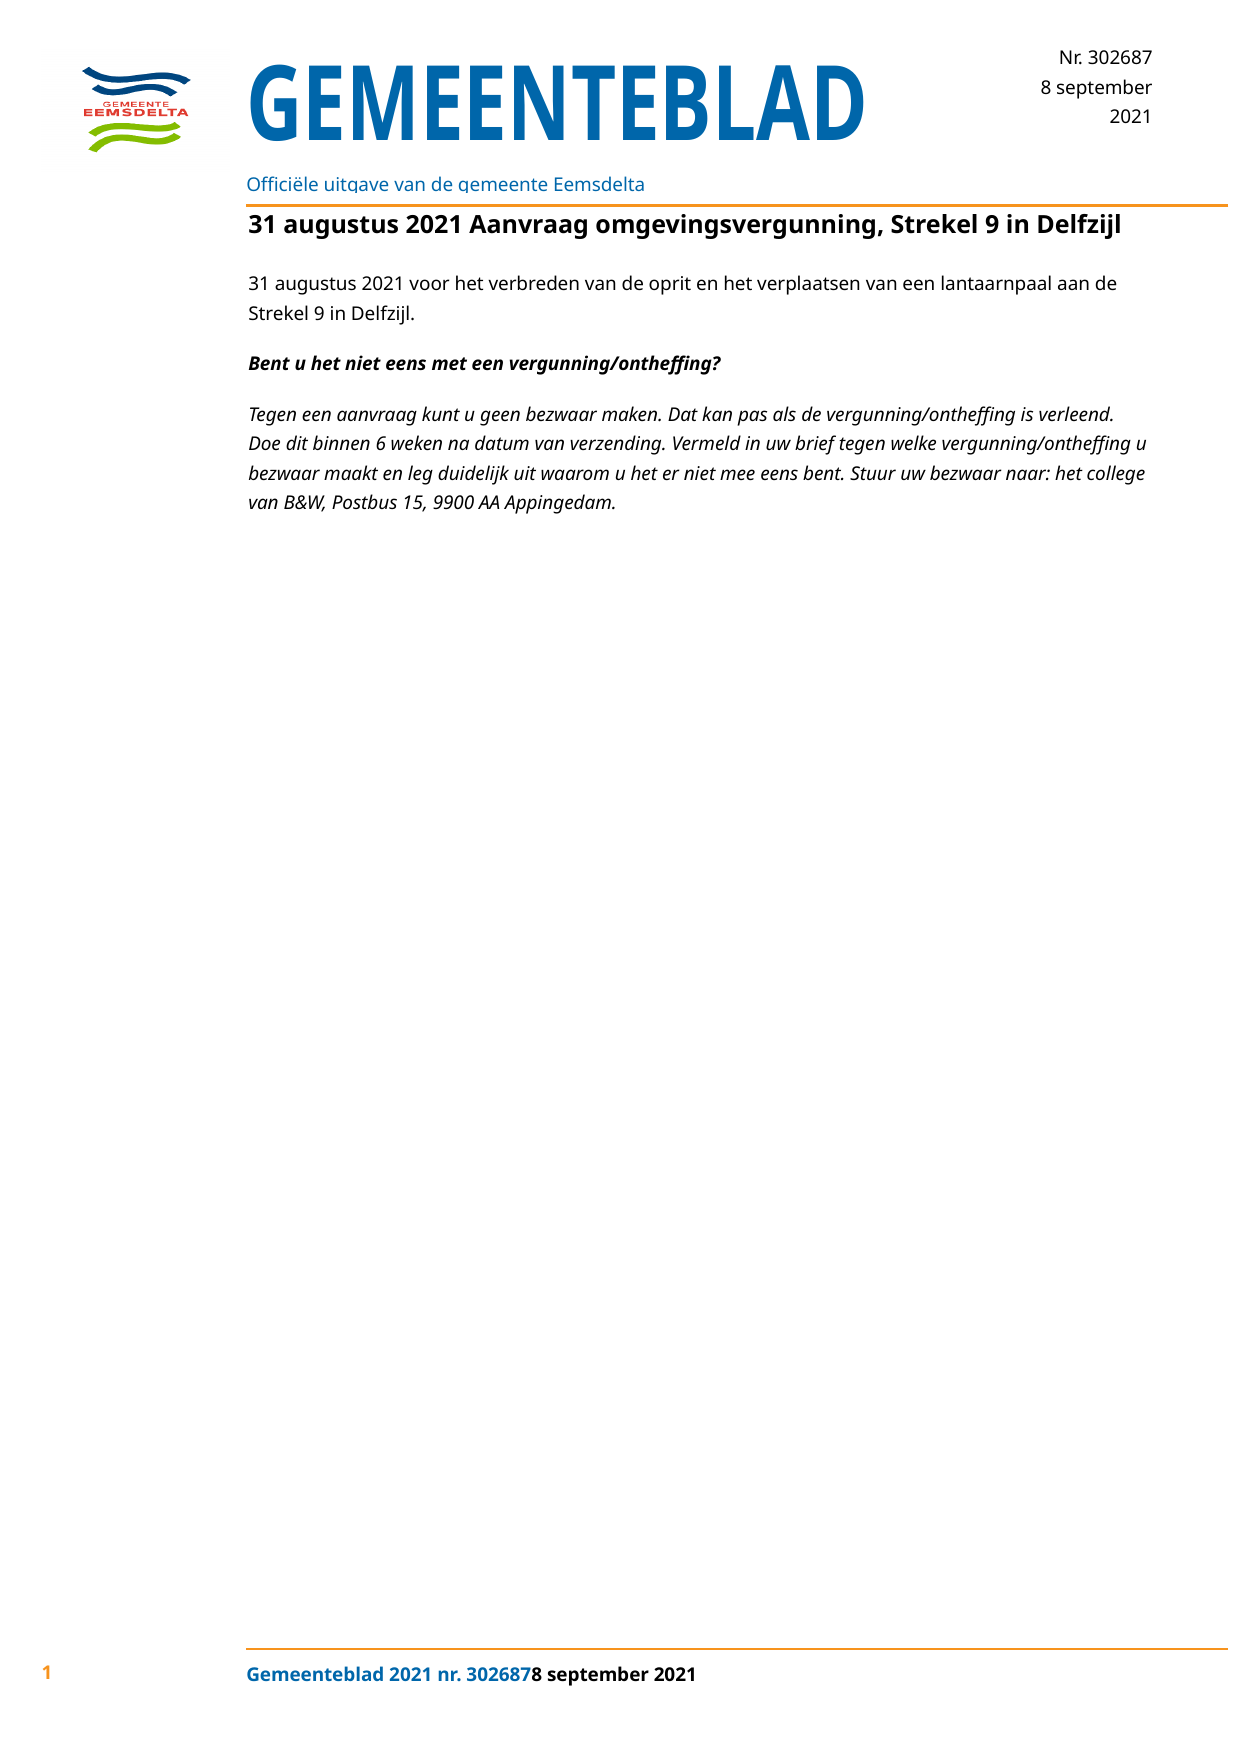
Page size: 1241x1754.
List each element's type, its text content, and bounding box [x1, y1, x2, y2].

text Bent u het niet eens met een vergunning/ontheffing? [248, 350, 1152, 376]
text 31 augustus 2021 voor het verbreden van de oprit en het verplaatsen van een lantaarnpaal aan de Strekel 9 in Delfzijl. [248, 270, 1152, 326]
text Tegen een aanvraag kunt u geen bezwaar maken. Dat kan pas als de vergunning/ontheffing is verleend. Doe dit binnen 6 weken na datum van verzending. Vermeld in uw brief tegen welke vergunning/ontheffing u bezwaar maakt en leg duidelijk uit waarom u het er niet mee eens bent. Stuur uw bezwaar naar: het college van B&W, Postbus 15, 9900 AA Appingedam. [248, 401, 1152, 515]
picture [41, 47, 231, 172]
text 31 augustus 2021 Aanvraag omgevingsvergunning, Strekel 9 in Delfzijl [248, 207, 1152, 241]
